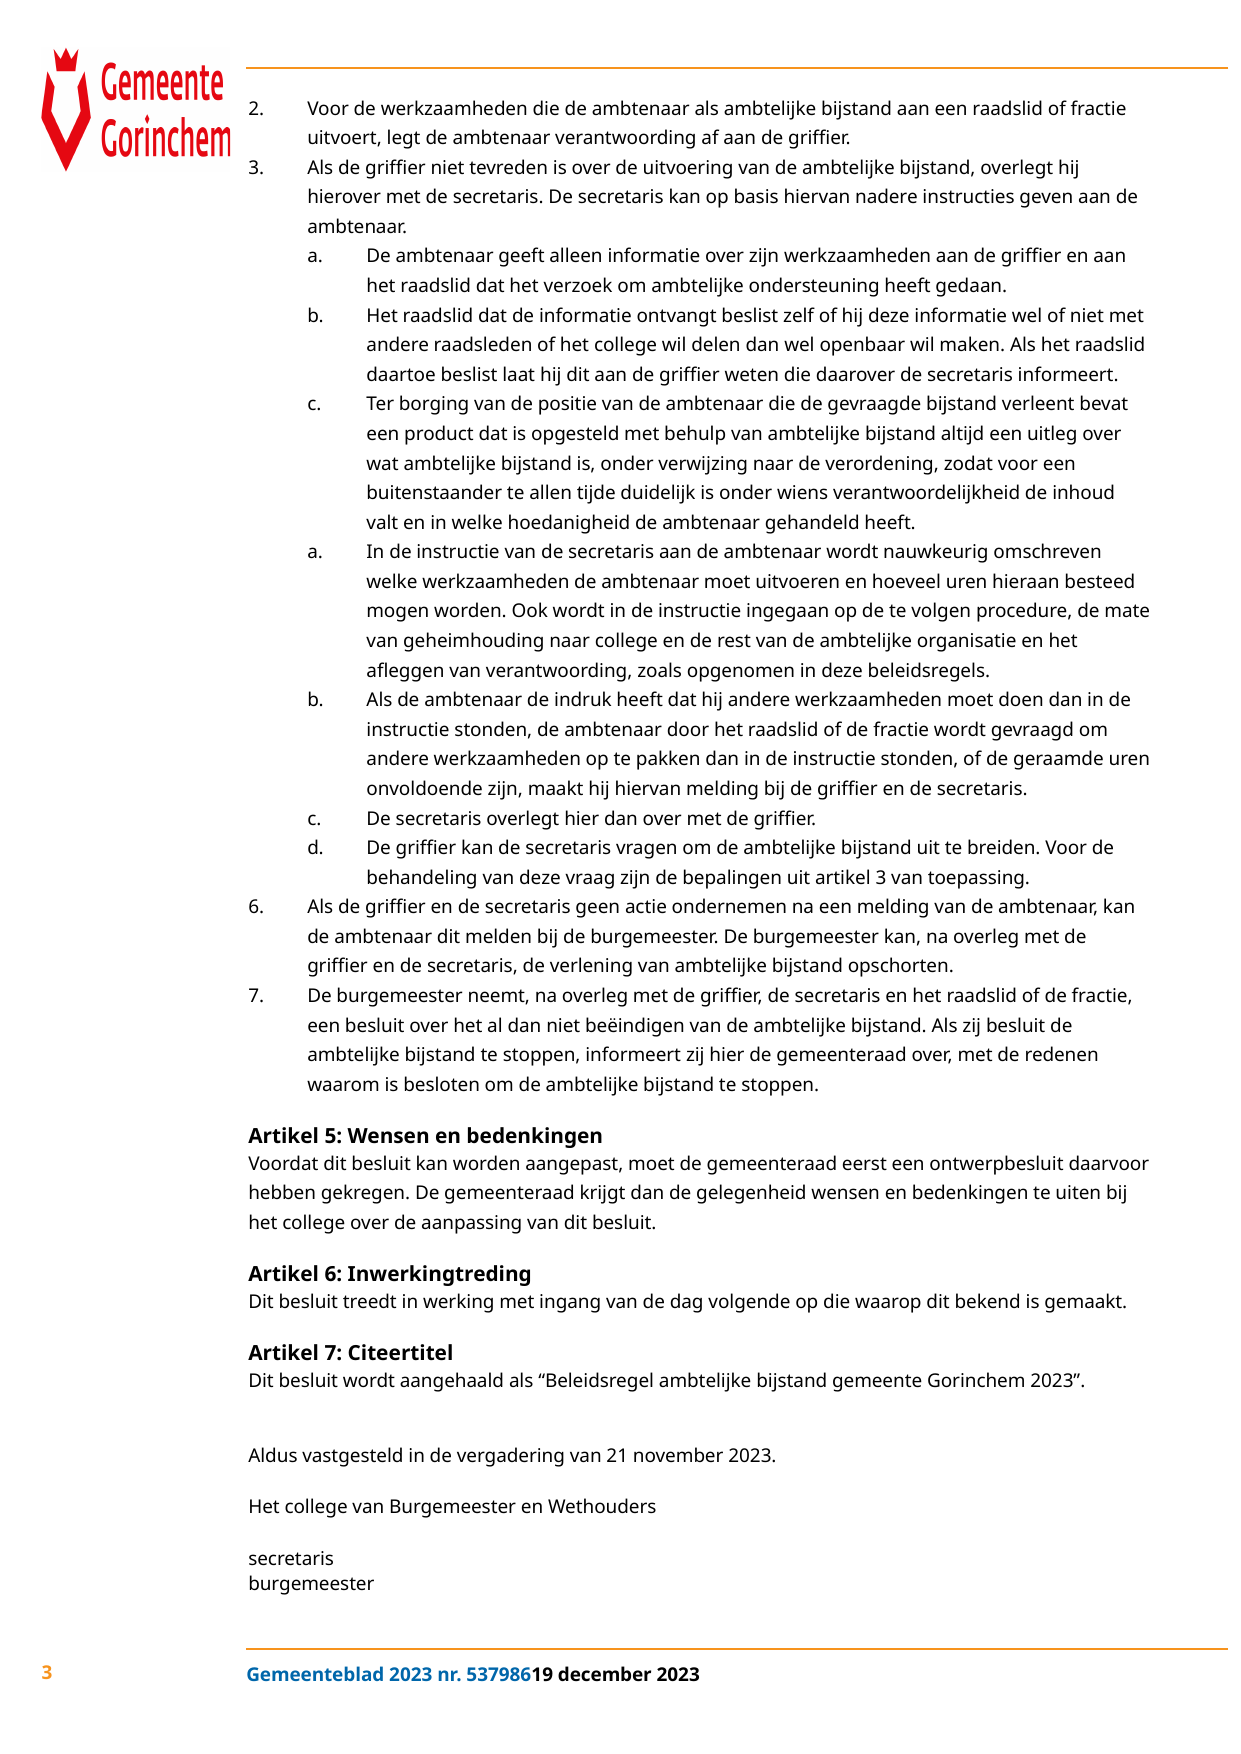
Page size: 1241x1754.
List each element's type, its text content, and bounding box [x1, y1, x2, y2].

text Artikel 7: Citeertitel [248, 1338, 1152, 1367]
text Artikel 6: Inwerkingtreding [248, 1259, 1152, 1288]
list Als de griffier niet tevreden is over de uitvoering van de ambtelijke bijstand, overlegt hij hierover met de secretaris. De secretaris kan op basis hiervan nadere instructies geven aan de ambtenaar. [248, 154, 1152, 239]
list Het raadslid dat de informatie ontvangt beslist zelf of hij deze informatie wel of niet met andere raadsleden of het college wil delen dan wel openbaar wil maken. Als het raadslid daartoe beslist laat hij dit aan de griffier weten die daarover de secretaris informeert. [307, 302, 1152, 387]
list De ambtenaar geeft alleen informatie over zijn werkzaamheden aan de griffier en aan het raadslid dat het verzoek om ambtelijke ondersteuning heeft gedaan. [307, 243, 1152, 298]
list De griffier kan de secretaris vragen om de ambtelijke bijstand uit te breiden. Voor de behandeling van deze vraag zijn de bepalingen uit artikel 3 van toepassing. [307, 834, 1152, 890]
list De secretaris overlegt hier dan over met de griffier. [307, 805, 1152, 831]
text burgemeester [248, 1571, 1152, 1596]
list Als de griffier en de secretaris geen actie ondernemen na een melding van de ambtenaar, kan de ambtenaar dit melden bij de burgemeester. De burgemeester kan, na overleg met de griffier en de secretaris, de verlening van ambtelijke bijstand opschorten. [248, 893, 1152, 978]
list Voor de werkzaamheden die de ambtenaar als ambtelijke bijstand aan een raadslid of fractie uitvoert, legt de ambtenaar verantwoording af aan de griffier. [248, 95, 1152, 150]
list In de instructie van de secretaris aan de ambtenaar wordt nauwkeurig omschreven welke werkzaamheden de ambtenaar moet uitvoeren en hoeveel uren hieraan besteed mogen worden. Ook wordt in de instructie ingegaan op de te volgen procedure, de mate van geheimhouding naar college en de rest van de ambtelijke organisatie en het afleggen van verantwoording, zoals opgenomen in deze beleidsregels. [307, 538, 1152, 683]
text Artikel 5: Wensen en bedenkingen [248, 1121, 1152, 1150]
list De burgemeester neemt, na overleg met de griffier, de secretaris en het raadslid of de fractie, een besluit over het al dan niet beëindigen van de ambtelijke bijstand. Als zij besluit de ambtelijke bijstand te stoppen, informeert zij hier de gemeenteraad over, met de redenen waarom is besloten om de ambtelijke bijstand te stoppen. [248, 982, 1152, 1097]
list Ter borging van de positie van de ambtenaar die de gevraagde bijstand verleent bevat een product dat is opgesteld met behulp van ambtelijke bijstand altijd een uitleg over wat ambtelijke bijstand is, onder verwijzing naar de verordening, zodat voor een buitenstaander te allen tijde duidelijk is onder wiens verantwoordelijkheid de inhoud valt en in welke hoedanigheid de ambtenaar gehandeld heeft. [307, 391, 1152, 535]
text Het college van Burgemeester en Wethouders [248, 1493, 1152, 1519]
text Voordat dit besluit kan worden aangepast, moet de gemeenteraad eerst een ontwerpbesluit daarvoor hebben gekregen. De gemeenteraad krijgt dan de gelegenheid wensen en bedenkingen te uiten bij het college over de aanpassing van dit besluit. [248, 1150, 1152, 1235]
text Dit besluit wordt aangehaald als “Beleidsregel ambtelijke bijstand gemeente Gorinchem 2023”. [248, 1367, 1152, 1392]
list Als de ambtenaar de indruk heeft dat hij andere werkzaamheden moet doen dan in de instructie stonden, de ambtenaar door het raadslid of de fractie wordt gevraagd om andere werkzaamheden op te pakken dan in de instructie stonden, of de geraamde uren onvoldoende zijn, maakt hij hiervan melding bij de griffier en de secretaris. [307, 686, 1152, 801]
picture [41, 47, 231, 172]
text Aldus vastgesteld in de vergadering van 21 november 2023. [248, 1442, 1152, 1468]
text Dit besluit treedt in werking met ingang van de dag volgende op die waarop dit bekend is gemaakt. [248, 1288, 1152, 1314]
text secretaris [248, 1545, 1152, 1571]
